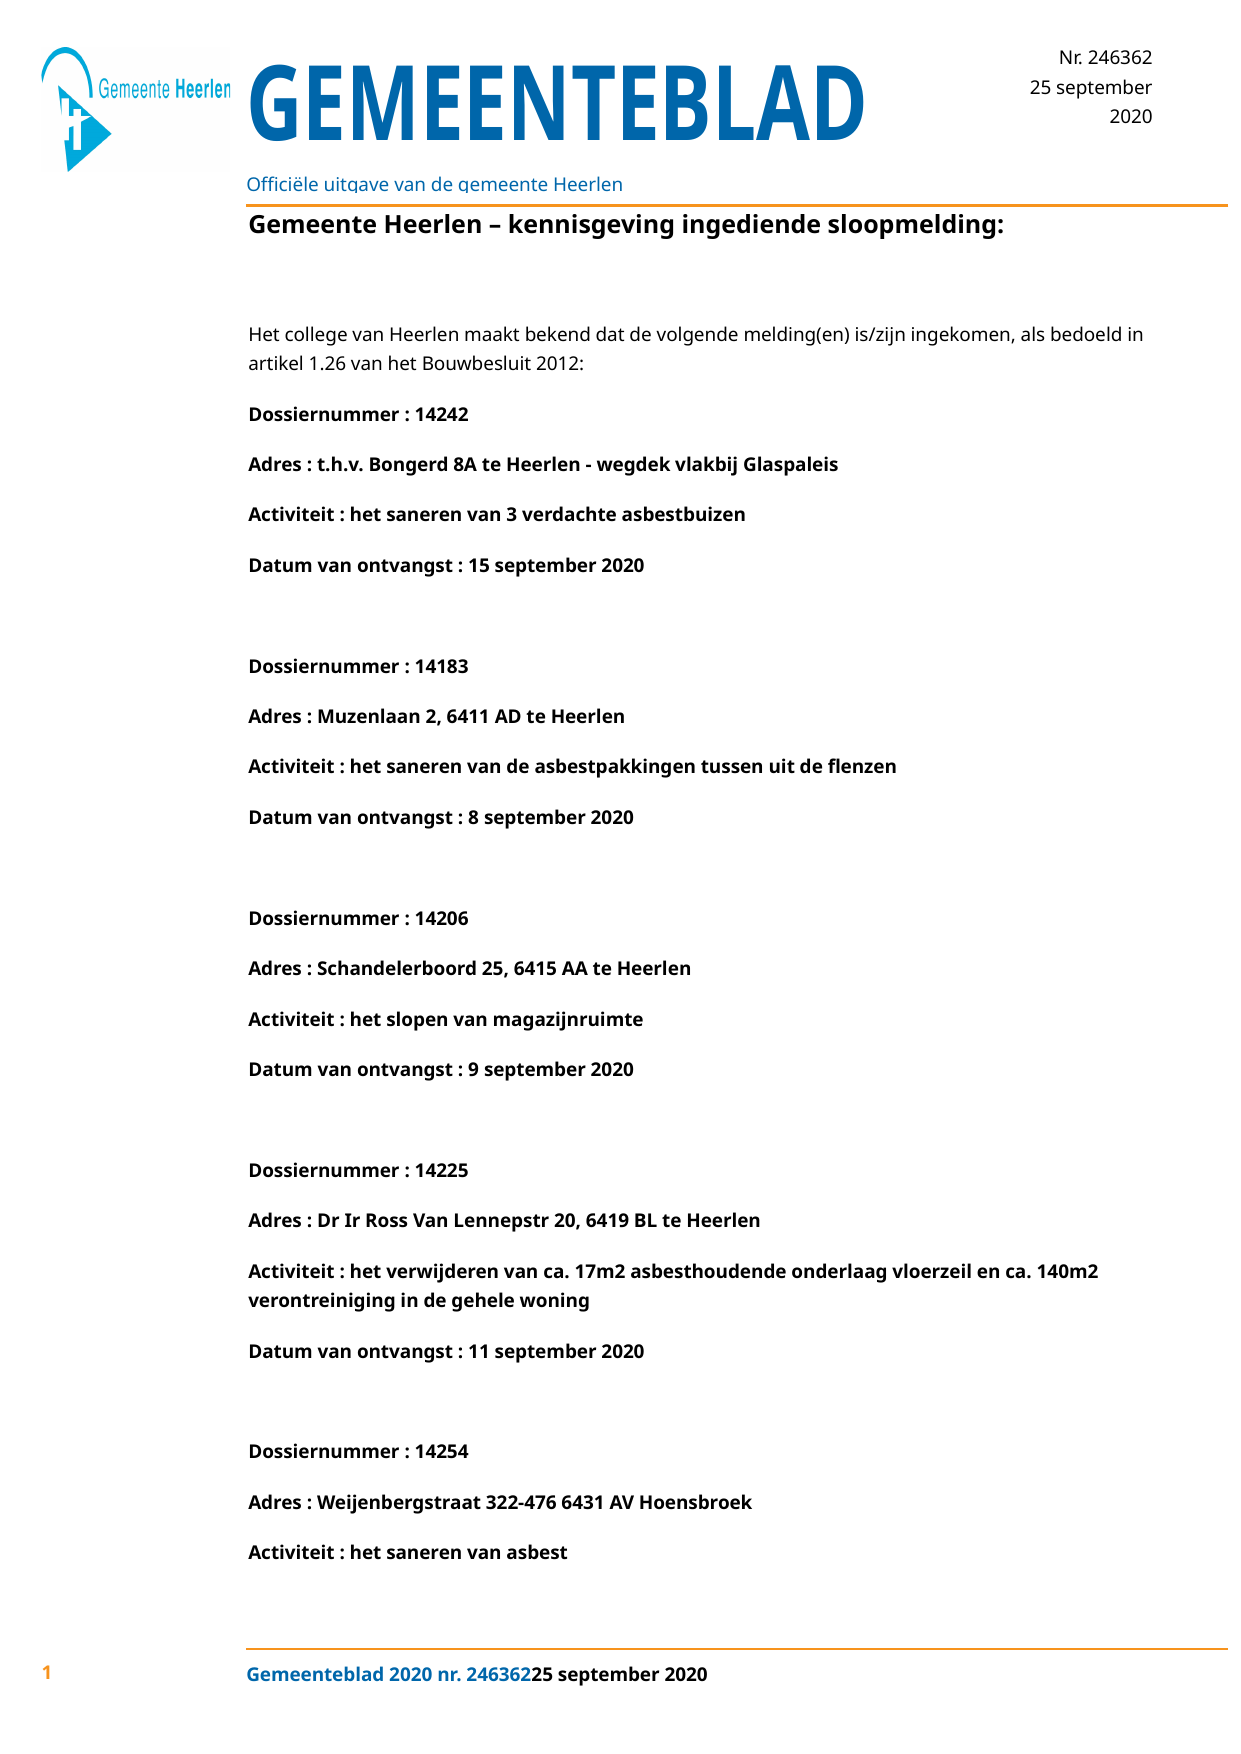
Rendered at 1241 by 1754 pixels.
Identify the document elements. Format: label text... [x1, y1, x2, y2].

picture [41, 47, 59, 70]
text Dossiernummer : 14206 [248, 905, 1152, 931]
text Adres : Weijenbergstraat 322-476 6431 AV Hoensbroek [248, 1489, 1152, 1515]
picture [41, 47, 231, 172]
text Het college van Heerlen maakt bekend dat de volgende melding(en) is/zijn ingekomen, als bedoeld in artikel 1.26 van het Bouwbesluit 2012: [248, 321, 1152, 376]
text Activiteit : het verwijderen van ca. 17m2 asbesthoudende onderlaag vloerzeil en ca. 140m2 verontreiniging in de gehele woning [248, 1258, 1152, 1313]
text Datum van ontvangst : 8 september 2020 [248, 804, 1152, 830]
text Datum van ontvangst : 11 september 2020 [248, 1338, 1152, 1363]
text Dossiernummer : 14254 [248, 1439, 1152, 1464]
text Adres : Dr Ir Ross Van Lennepstr 20, 6419 BL te Heerlen [248, 1207, 1152, 1233]
text Activiteit : het slopen van magazijnruimte [248, 1006, 1152, 1031]
text Dossiernummer : 14242 [248, 401, 1152, 426]
text Adres : Muzenlaan 2, 6411 AD te Heerlen [248, 703, 1152, 729]
text Dossiernummer : 14225 [248, 1157, 1152, 1183]
text Dossiernummer : 14183 [248, 653, 1152, 678]
text Activiteit : het saneren van de asbestpakkingen tussen uit de flenzen [248, 754, 1152, 779]
text Adres : Schandelerboord 25, 6415 AA te Heerlen [248, 955, 1152, 981]
text Adres : t.h.v. Bongerd 8A te Heerlen - wegdek vlakbij Glaspaleis [248, 451, 1152, 477]
text Datum van ontvangst : 9 september 2020 [248, 1056, 1152, 1082]
text Gemeente Heerlen – kennisgeving ingediende sloopmelding: [248, 207, 1152, 241]
text Activiteit : het saneren van asbest [248, 1539, 1152, 1565]
text Activiteit : het saneren van 3 verdachte asbestbuizen [248, 502, 1152, 527]
text Datum van ontvangst : 15 september 2020 [248, 552, 1152, 578]
